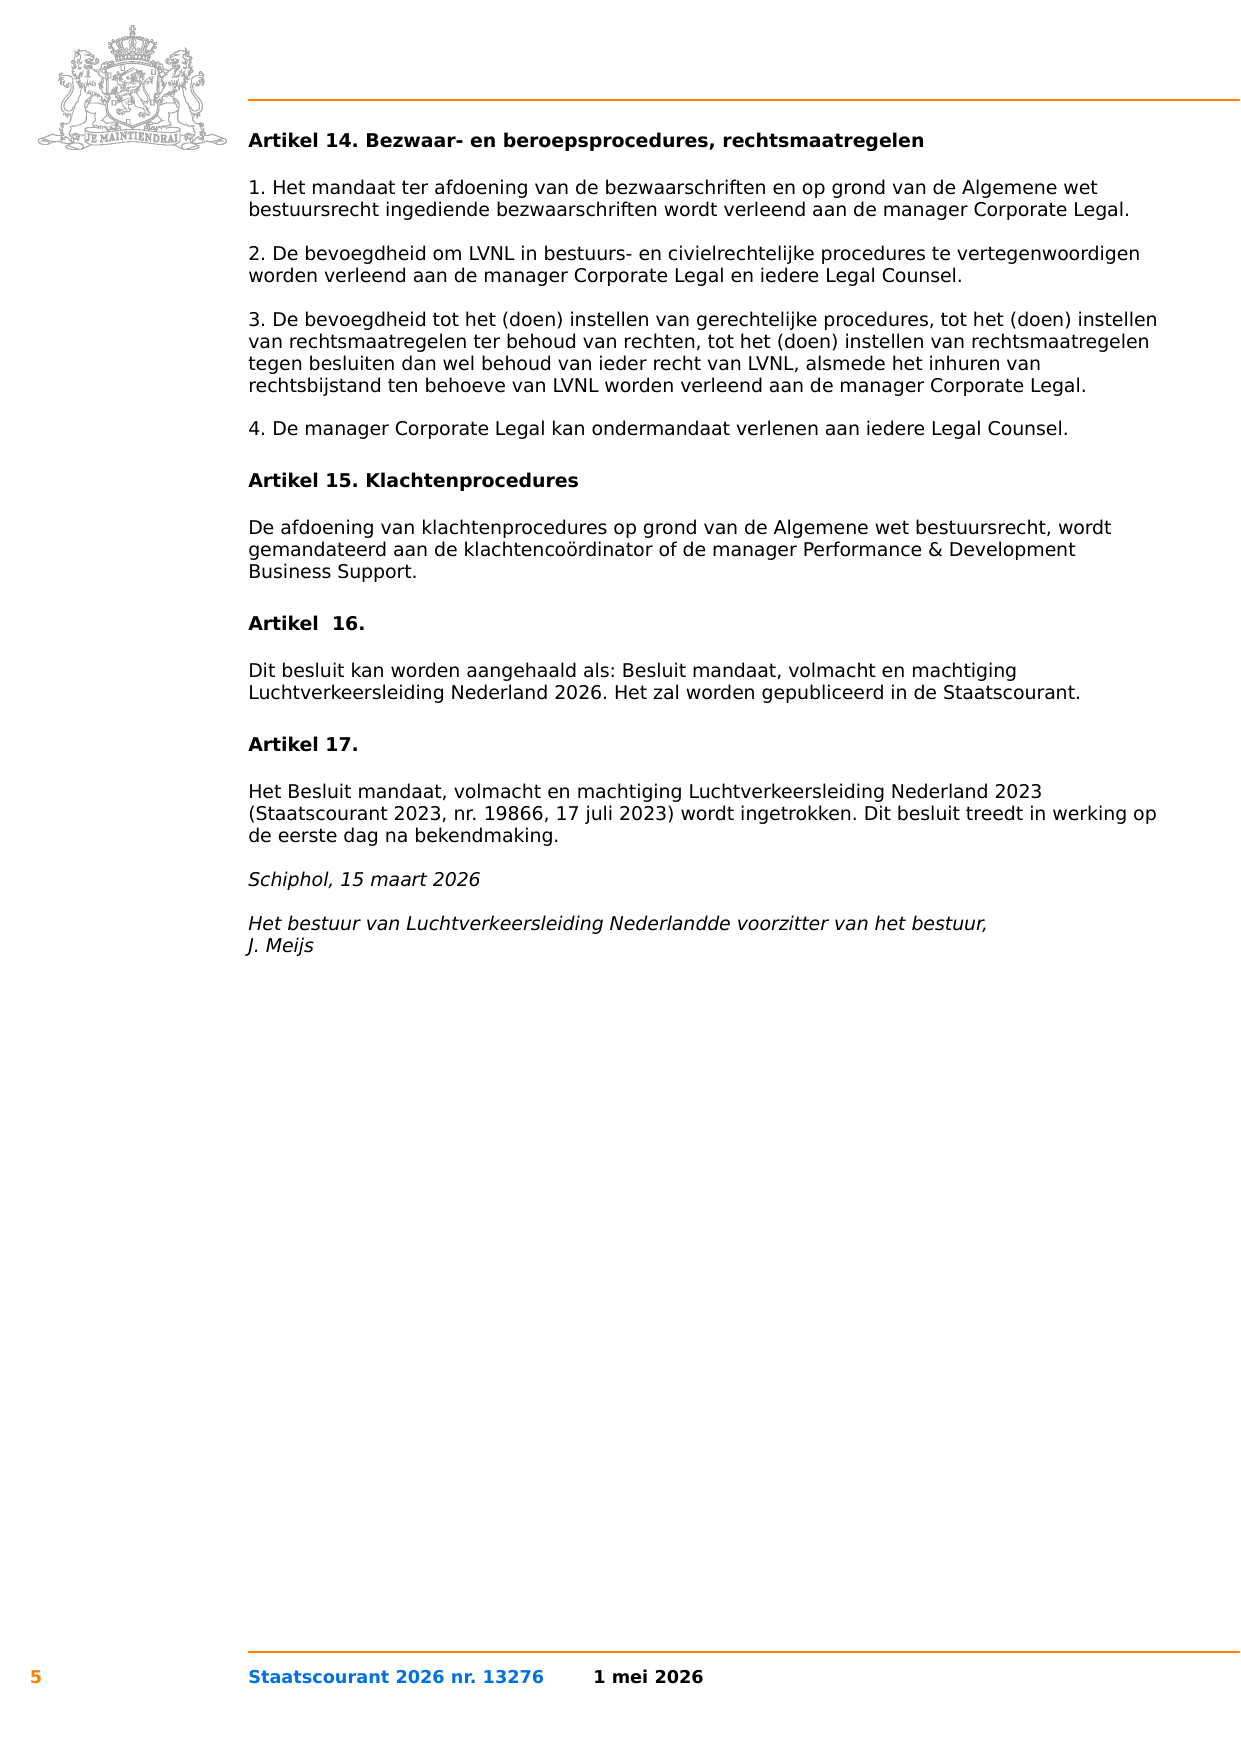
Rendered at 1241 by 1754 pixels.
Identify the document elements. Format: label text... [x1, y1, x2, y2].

subtitle Artikel 17. [248, 734, 1163, 756]
subtitle Artikel 14. Bezwaar- en beroepsprocedures, rechtsmaatregelen [248, 130, 1163, 152]
picture [38, 25, 227, 150]
text 2. De bevoegdheid om LVNL in bestuurs- en civielrechtelijke procedures te vertegenwoordigen worden verleend aan de manager Corporate Legal en iedere Legal Counsel. [248, 243, 1163, 287]
subtitle Artikel 16. [248, 613, 1163, 635]
text Het bestuur van Luchtverkeersleiding Nederlandde voorzitter van het bestuur, J. Meijs [248, 913, 1163, 957]
text 4. De manager Corporate Legal kan ondermandaat verlenen aan iedere Legal Counsel. [248, 418, 1163, 440]
text Schiphol, 15 maart 2026 [248, 869, 1163, 891]
text 3. De bevoegdheid tot het (doen) instellen van gerechtelijke procedures, tot het (doen) instellen van rechtsmaatregelen ter behoud van rechten, tot het (doen) instellen van rechtsmaatregelen tegen besluiten dan wel behoud van ieder recht van LVNL, alsmede het inhuren van rechtsbijstand ten behoeve van LVNL worden verleend aan de manager Corporate Legal. [248, 308, 1163, 396]
text 1. Het mandaat ter afdoening van de bezwaarschriften en op grond van de Algemene wet bestuursrecht ingediende bezwaarschriften wordt verleend aan de manager Corporate Legal. [248, 177, 1163, 221]
subtitle Artikel 15. Klachtenprocedures [248, 470, 1163, 492]
text De afdoening van klachtenprocedures op grond van de Algemene wet bestuursrecht, wordt gemandateerd aan de klachtencoördinator of de manager Performance & Development Business Support. [248, 517, 1163, 583]
text Dit besluit kan worden aangehaald als: Besluit mandaat, volmacht en machtiging Luchtverkeersleiding Nederland 2026. Het zal worden gepubliceerd in de Staatscourant. [248, 660, 1163, 704]
text Het Besluit mandaat, volmacht en machtiging Luchtverkeersleiding Nederland 2023 (Staatscourant 2023, nr. 19866, 17 juli 2023) wordt ingetrokken. Dit besluit treedt in werking op de eerste dag na bekendmaking. [248, 781, 1163, 847]
